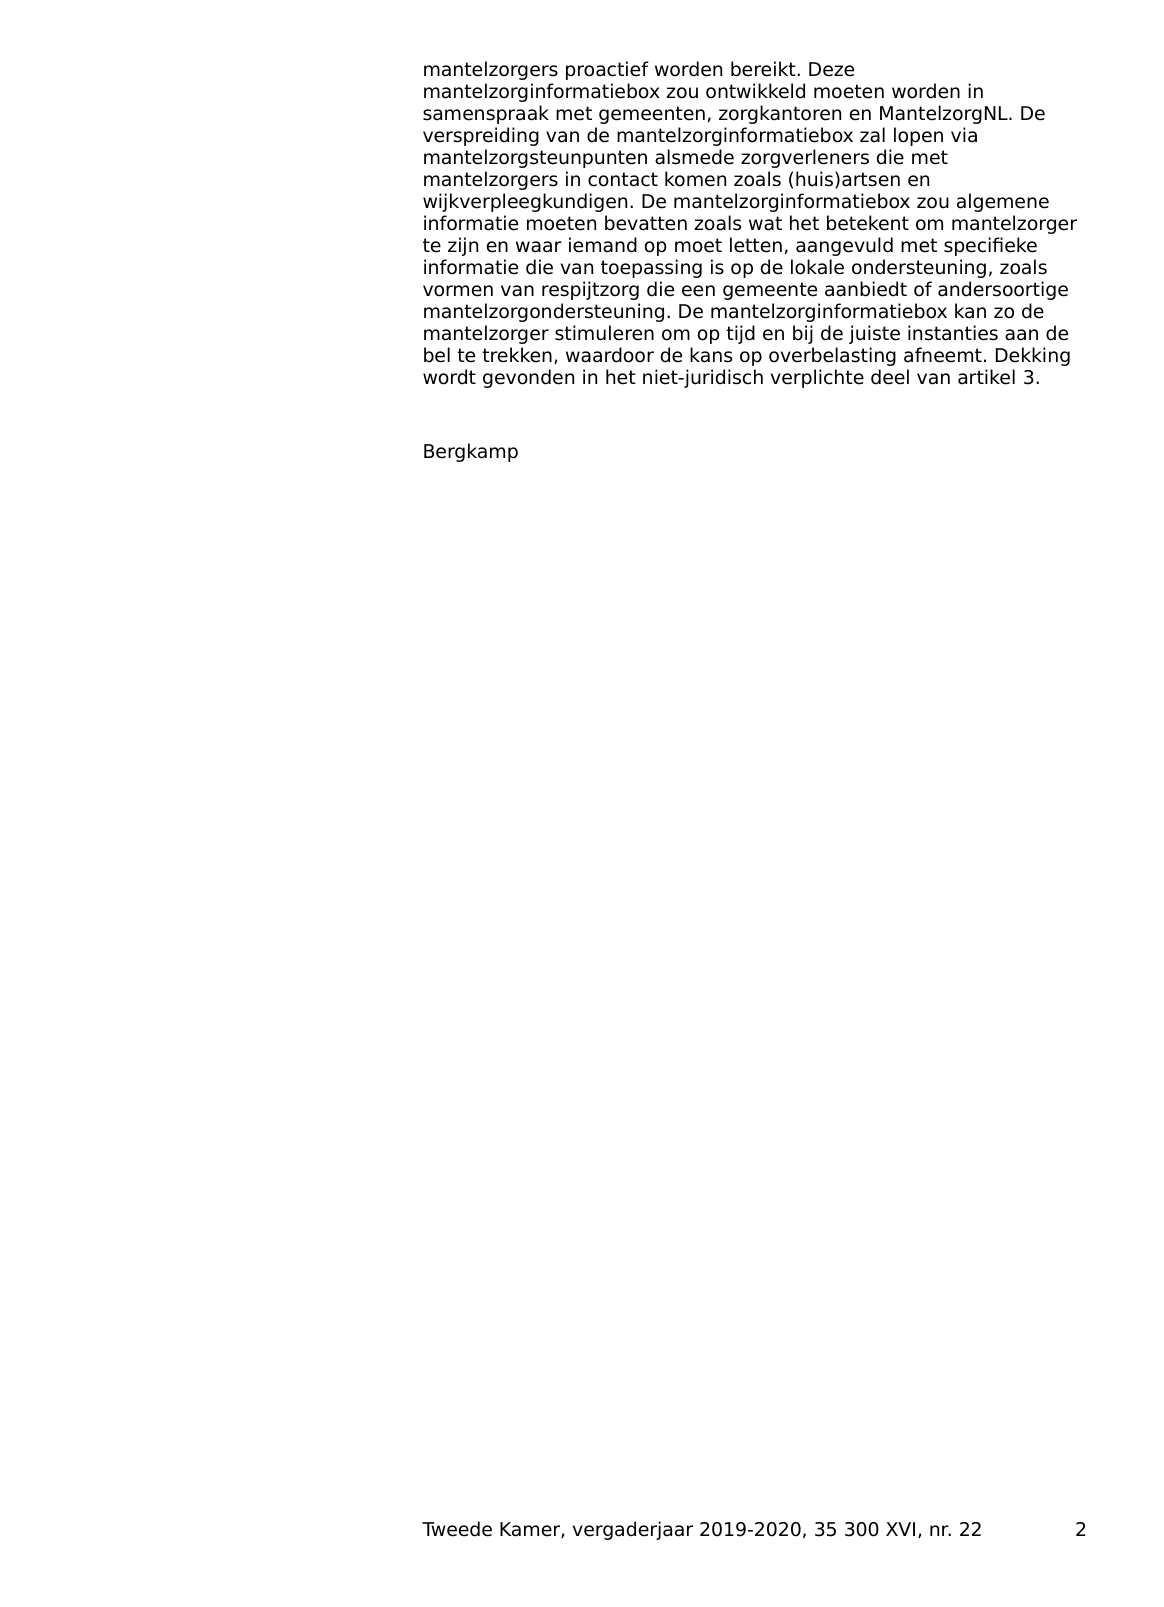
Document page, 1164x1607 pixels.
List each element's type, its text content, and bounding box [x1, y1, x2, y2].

text mantelzorgers proactief worden bereikt. Deze mantelzorginformatiebox zou ontwikkeld moeten worden in samenspraak met gemeenten, zorgkantoren en MantelzorgNL. De verspreiding van de mantelzorginformatiebox zal lopen via mantelzorgsteunpunten alsmede zorgverleners die met mantelzorgers in contact komen zoals (huis)artsen en wijkverpleegkundigen. De mantelzorginformatiebox zou algemene informatie moeten bevatten zoals wat het betekent om mantelzorger te zijn en waar iemand op moet letten, aangevuld met specifieke informatie die van toepassing is op de lokale ondersteuning, zoals vormen van respijtzorg die een gemeente aanbiedt of andersoortige mantelzorgondersteuning. De mantelzorginformatiebox kan zo de mantelzorger stimuleren om op tijd en bij de juiste instanties aan de bel te trekken, waardoor de kans op overbelasting afneemt. Dekking wordt gevonden in het niet-juridisch verplichte deel van artikel 3. [422, 59, 1087, 389]
text Bergkamp [422, 419, 1087, 463]
